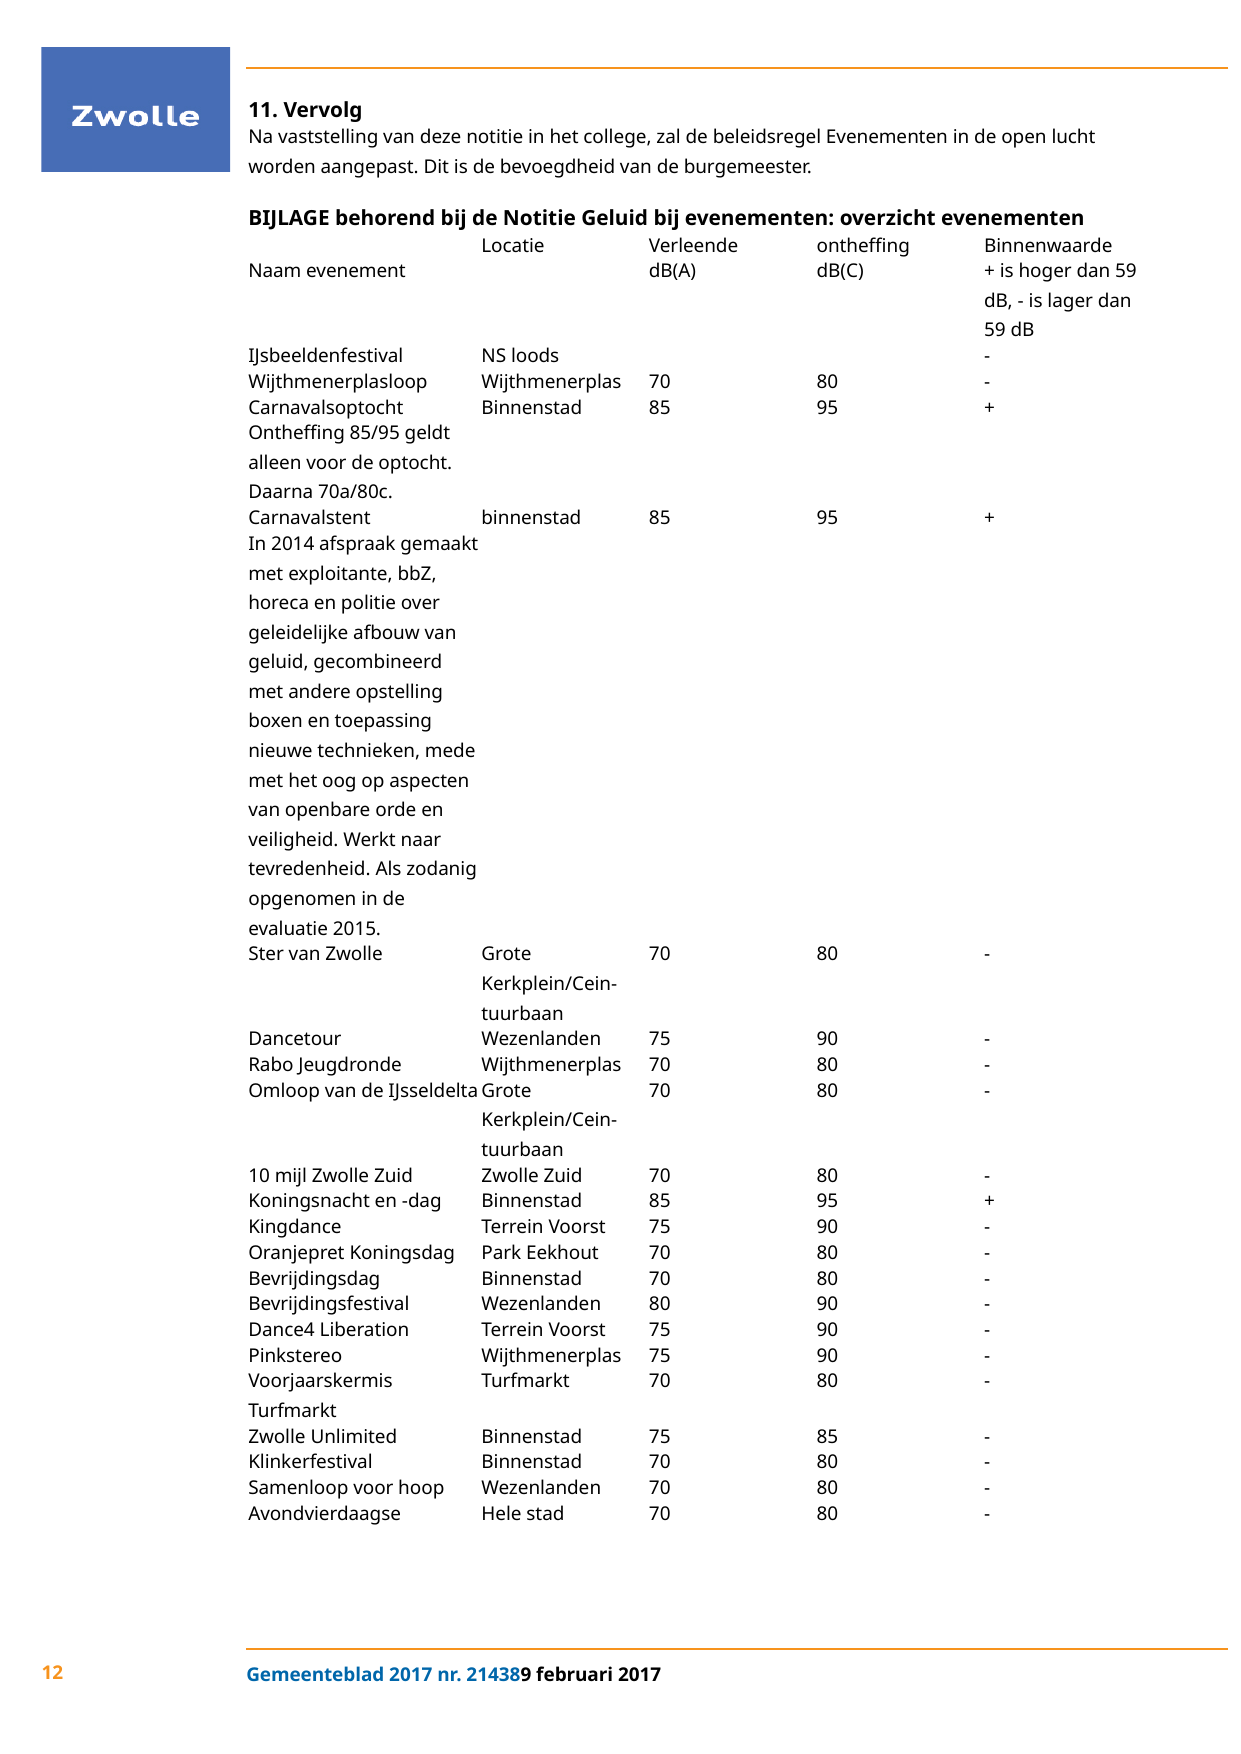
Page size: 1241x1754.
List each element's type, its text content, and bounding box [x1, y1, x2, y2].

table_cell [816, 420, 984, 504]
table_cell 80 [816, 1162, 984, 1187]
table_cell Omloop van de IJsseldelta [248, 1077, 481, 1162]
table_cell - [984, 1474, 1152, 1500]
table_cell - [984, 1423, 1152, 1449]
table_cell Oranjepret Koningsdag [248, 1239, 481, 1265]
table_header [248, 232, 481, 257]
table_cell Samenloop voor hoop [248, 1474, 481, 1500]
table_cell - [984, 1290, 1152, 1316]
table_cell Koningsnacht en -dag [248, 1188, 481, 1213]
table_cell In 2014 afspraak gemaakt met exploitante, bbZ, horeca en politie over geleidelijke afbouw van geluid, gecombineerd met andere opstelling boxen en toepassing nieuwe technieken, mede met het oog op aspecten van openbare orde en veiligheid. Werkt naar tevredenheid. Als zodanig opgenomen in de evaluatie 2015. [248, 530, 481, 941]
table_cell - [984, 1077, 1152, 1162]
table_cell 85 [816, 1423, 984, 1449]
table_cell [816, 343, 984, 368]
table_cell [649, 530, 816, 941]
table_cell + [984, 505, 1152, 530]
table_cell Wijthmenerplas [481, 1051, 649, 1077]
table_cell Rabo Jeugdronde [248, 1051, 481, 1077]
table_cell - [984, 1368, 1152, 1423]
table_cell - [984, 1449, 1152, 1474]
table_cell 95 [816, 505, 984, 530]
table_cell Ontheffing 85/95 geldt alleen voor de optocht. Daarna 70a/80c. [248, 420, 481, 504]
picture [41, 47, 231, 172]
table_cell 80 [816, 941, 984, 1025]
table_cell Wezenlanden [481, 1474, 649, 1500]
table_cell 90 [816, 1342, 984, 1368]
table_cell Zwolle Unlimited [248, 1423, 481, 1449]
table_cell Grote Kerkplein/Cein-tuurbaan [481, 941, 649, 1025]
table_cell 85 [649, 505, 816, 530]
table_cell 70 [649, 1077, 816, 1162]
table_cell - [984, 1316, 1152, 1342]
table_cell Wezenlanden [481, 1290, 649, 1316]
table_cell 75 [649, 1213, 816, 1239]
table_cell Hele stad [481, 1500, 649, 1526]
table_cell 90 [816, 1316, 984, 1342]
table_cell 70 [649, 1474, 816, 1500]
table_header ontheffing [816, 232, 984, 257]
table_cell Pinkstereo [248, 1342, 481, 1368]
table_cell [649, 343, 816, 368]
table_cell 80 [816, 1051, 984, 1077]
table_cell [481, 258, 649, 342]
table_cell + is hoger dan 59 dB, - is lager dan 59 dB [984, 258, 1152, 342]
table_cell - [984, 1500, 1152, 1526]
table_cell Carnavalsoptocht [248, 394, 481, 419]
table_cell Ster van Zwolle [248, 941, 481, 1025]
table_cell Carnavalstent [248, 505, 481, 530]
table_cell Binnenstad [481, 1449, 649, 1474]
table_cell Zwolle Zuid [481, 1162, 649, 1187]
table_cell - [984, 1213, 1152, 1239]
table_cell 80 [816, 1265, 984, 1290]
table_cell [984, 420, 1152, 504]
table_cell Binnenstad [481, 1423, 649, 1449]
table_cell 70 [649, 1449, 816, 1474]
table_cell 80 [816, 1474, 984, 1500]
table_cell Wijthmenerplas [481, 1342, 649, 1368]
table_header Locatie [481, 232, 649, 257]
table_cell 70 [649, 368, 816, 394]
table_cell 80 [816, 1500, 984, 1526]
table_cell 80 [816, 1077, 984, 1162]
table_cell + [984, 1188, 1152, 1213]
table_cell - [984, 1265, 1152, 1290]
table_cell 85 [649, 1188, 816, 1213]
text Na vaststelling van deze notitie in het college, zal de beleidsregel Evenementen in de open lucht worden aangepast. Dit is de bevoegdheid van de burgemeester. [248, 123, 1152, 178]
table_cell 70 [649, 1265, 816, 1290]
table_cell - [984, 941, 1152, 1025]
table_cell - [984, 368, 1152, 394]
table_cell NS loods [481, 343, 649, 368]
table_cell Bevrijdingsdag [248, 1265, 481, 1290]
table_cell 70 [649, 1162, 816, 1187]
table_cell 90 [816, 1213, 984, 1239]
table_cell 70 [649, 941, 816, 1025]
table_cell Binnenstad [481, 1188, 649, 1213]
table_cell 85 [649, 394, 816, 419]
table_cell 75 [649, 1342, 816, 1368]
table_cell Avondvierdaagse [248, 1500, 481, 1526]
table_cell 80 [649, 1290, 816, 1316]
table_cell + [984, 394, 1152, 419]
table_cell [816, 530, 984, 941]
table_cell Terrein Voorst [481, 1316, 649, 1342]
table_cell 90 [816, 1290, 984, 1316]
table_cell Binnenstad [481, 394, 649, 419]
table_cell 80 [816, 1368, 984, 1423]
table_cell [649, 420, 816, 504]
table_cell [984, 530, 1152, 941]
table_cell 80 [816, 1239, 984, 1265]
table_cell 80 [816, 1449, 984, 1474]
table_cell Grote Kerkplein/Cein-tuurbaan [481, 1077, 649, 1162]
text BIJLAGE behorend bij de Notitie Geluid bij evenementen: overzicht evenementen [248, 203, 1152, 232]
table_cell 70 [649, 1500, 816, 1526]
table_cell Binnenstad [481, 1265, 649, 1290]
table_cell 90 [816, 1025, 984, 1051]
table_cell - [984, 1051, 1152, 1077]
table_header Verleende [649, 232, 816, 257]
table_cell Turfmarkt [481, 1368, 649, 1423]
table_cell 95 [816, 394, 984, 419]
table_cell Naam evenement [248, 258, 481, 342]
table_cell Terrein Voorst [481, 1213, 649, 1239]
table_cell - [984, 1239, 1152, 1265]
table_cell 80 [816, 368, 984, 394]
table_header Binnenwaarde [984, 232, 1152, 257]
text 11. Vervolg [248, 95, 1152, 123]
table_cell 10 mijl Zwolle Zuid [248, 1162, 481, 1187]
table_cell Wezenlanden [481, 1025, 649, 1051]
table_cell 95 [816, 1188, 984, 1213]
table_cell - [984, 1342, 1152, 1368]
table_cell 75 [649, 1423, 816, 1449]
table_cell 70 [649, 1051, 816, 1077]
table_cell dB(C) [816, 258, 984, 342]
table_cell IJsbeeldenfestival [248, 343, 481, 368]
table_cell Wijthmenerplasloop [248, 368, 481, 394]
table_cell Wijthmenerplas [481, 368, 649, 394]
table_cell - [984, 1025, 1152, 1051]
table_cell 75 [649, 1316, 816, 1342]
table_cell - [984, 343, 1152, 368]
table_cell 75 [649, 1025, 816, 1051]
table_cell binnenstad [481, 505, 649, 530]
table_cell [481, 530, 649, 941]
table_cell Park Eekhout [481, 1239, 649, 1265]
table_cell 70 [649, 1368, 816, 1423]
table_cell Dancetour [248, 1025, 481, 1051]
table_cell [481, 420, 649, 504]
table_cell Voorjaarskermis Turfmarkt [248, 1368, 481, 1423]
table_cell dB(A) [649, 258, 816, 342]
table_cell Dance4 Liberation [248, 1316, 481, 1342]
table_cell 70 [649, 1239, 816, 1265]
table_cell Kingdance [248, 1213, 481, 1239]
table_cell Klinkerfestival [248, 1449, 481, 1474]
table_cell - [984, 1162, 1152, 1187]
table_cell Bevrijdingsfestival [248, 1290, 481, 1316]
